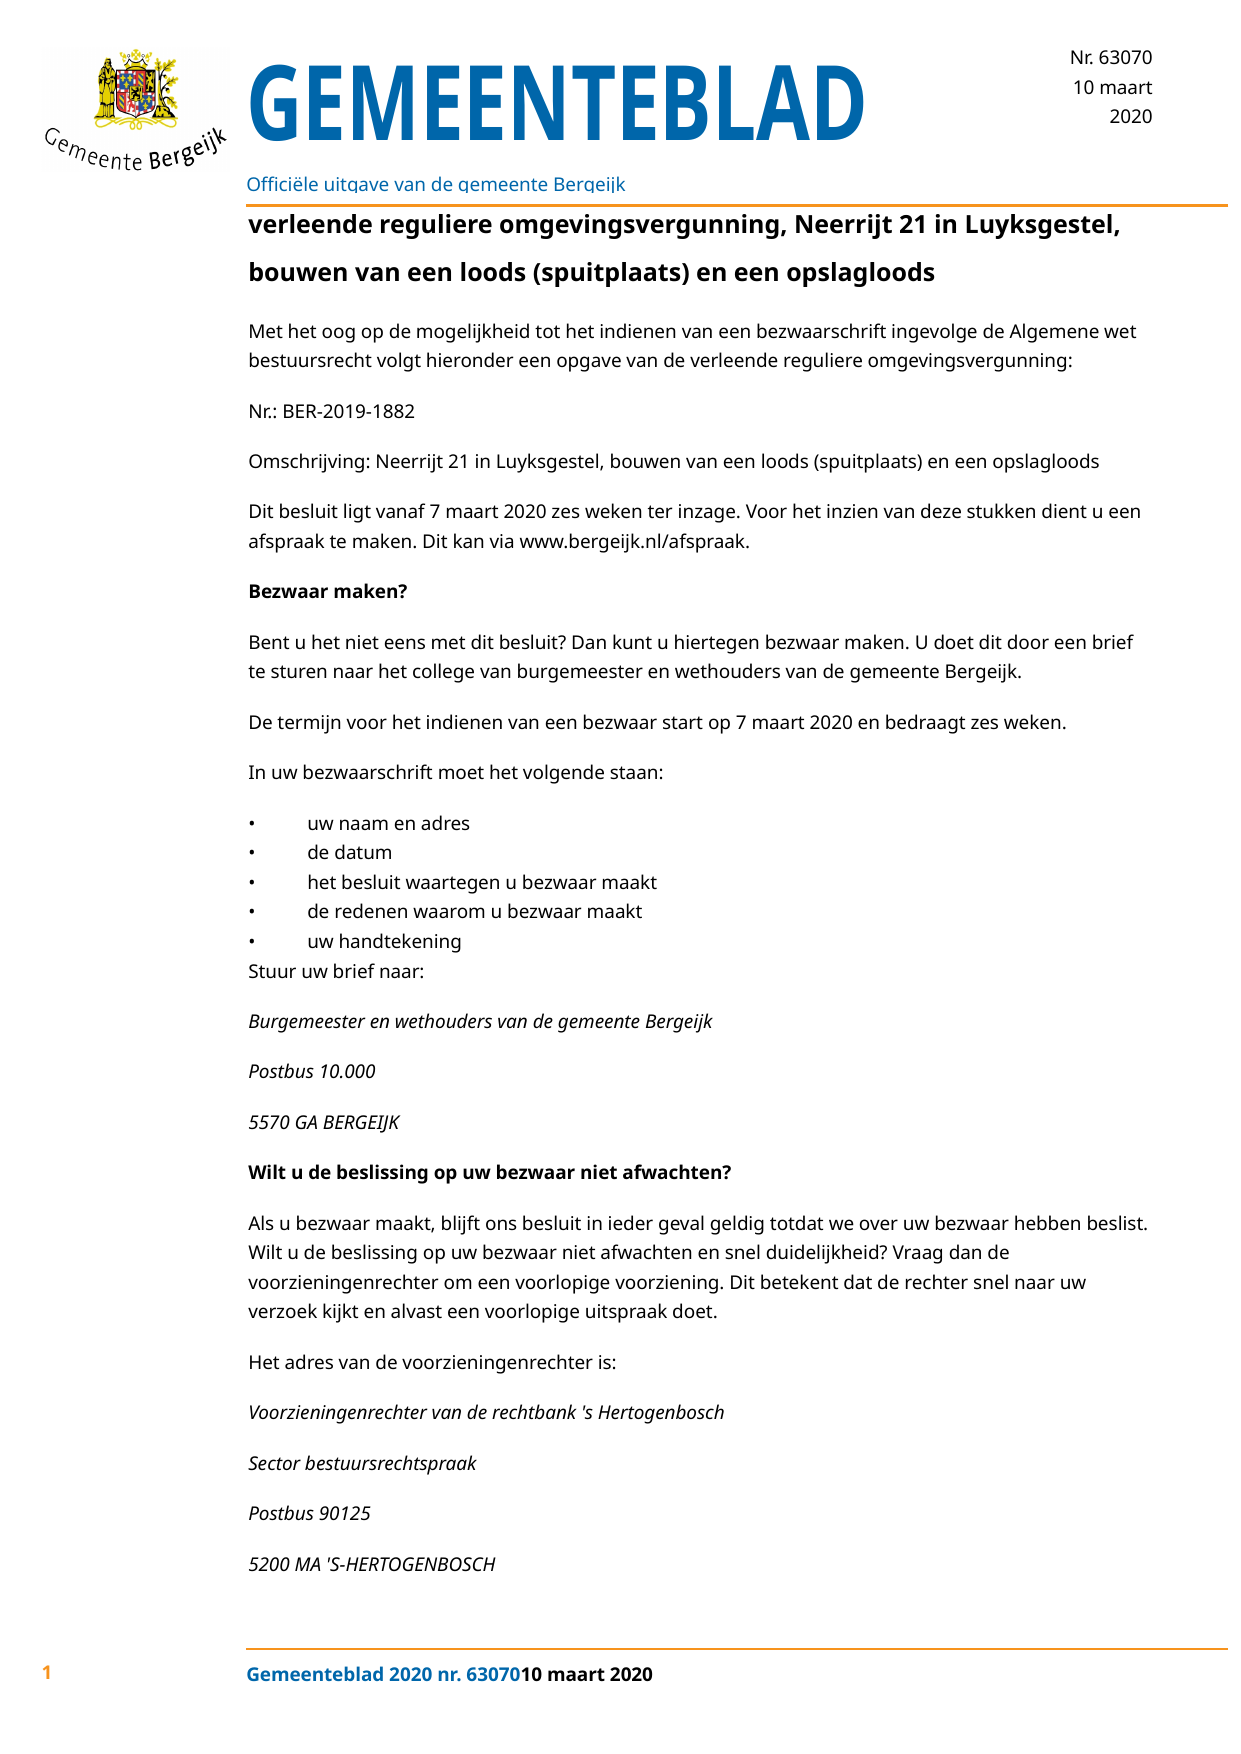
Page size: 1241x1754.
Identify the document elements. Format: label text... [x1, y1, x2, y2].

text Wilt u de beslissing op uw bezwaar niet afwachten? [248, 1159, 1152, 1185]
text Burgemeester en wethouders van de gemeente Bergeijk [248, 1008, 1152, 1034]
text Postbus 10.000 [248, 1059, 1152, 1084]
text 5200 MA 'S-HERTOGENBOSCH [248, 1551, 1152, 1577]
text Als u bezwaar maakt, blijft ons besluit in ieder geval geldig totdat we over uw bezwaar hebben beslist. Wilt u de beslissing op uw bezwaar niet afwachten en snel duidelijkheid? Vraag dan de voorzieningenrechter om een voorlopige voorziening. Dit betekent dat de rechter snel naar uw verzoek kijkt en alvast een voorlopige uitspraak doet. [248, 1210, 1152, 1324]
picture [41, 47, 231, 172]
text Bent u het niet eens met dit besluit? Dan kunt u hiertegen bezwaar maken. U doet dit door een brief te sturen naar het college van burgemeester en wethouders van de gemeente Bergeijk. [248, 629, 1152, 684]
text Stuur uw brief naar: [248, 958, 1152, 984]
text Het adres van de voorzieningenrechter is: [248, 1349, 1152, 1375]
text 5570 GA BERGEIJK [248, 1109, 1152, 1135]
text In uw bezwaarschrift moet het volgende staan: [248, 759, 1152, 785]
text Postbus 90125 [248, 1500, 1152, 1526]
text Dit besluit ligt vanaf 7 maart 2020 zes weken ter inzage. Voor het inzien van deze stukken dient u een afspraak te maken. Dit kan via www.bergeijk.nl/afspraak. [248, 499, 1152, 554]
text Voorzieningenrechter van de rechtbank 's Hertogenbosch [248, 1399, 1152, 1425]
text Sector bestuursrechtspraak [248, 1450, 1152, 1476]
list de datum [248, 839, 1152, 865]
text Omschrijving: Neerrijt 21 in Luyksgestel, bouwen van een loods (spuitplaats) en een opslagloods [248, 448, 1152, 474]
list de redenen waarom u bezwaar maakt [248, 899, 1152, 924]
list uw handtekening [248, 928, 1152, 954]
text Met het oog op de mogelijkheid tot het indienen van een bezwaarschrift ingevolge de Algemene wet bestuursrecht volgt hieronder een opgave van de verleende reguliere omgevingsvergunning: [248, 318, 1152, 373]
text verleende reguliere omgevingsvergunning, Neerrijt 21 in Luyksgestel, bouwen van een loods (spuitplaats) en een opslagloods [248, 207, 1152, 288]
list uw naam en adres [248, 810, 1152, 836]
text Nr.: BER-2019-1882 [248, 398, 1152, 424]
text Bezwaar maken? [248, 579, 1152, 604]
list het besluit waartegen u bezwaar maakt [248, 869, 1152, 895]
text De termijn voor het indienen van een bezwaar start op 7 maart 2020 en bedraagt zes weken. [248, 709, 1152, 735]
